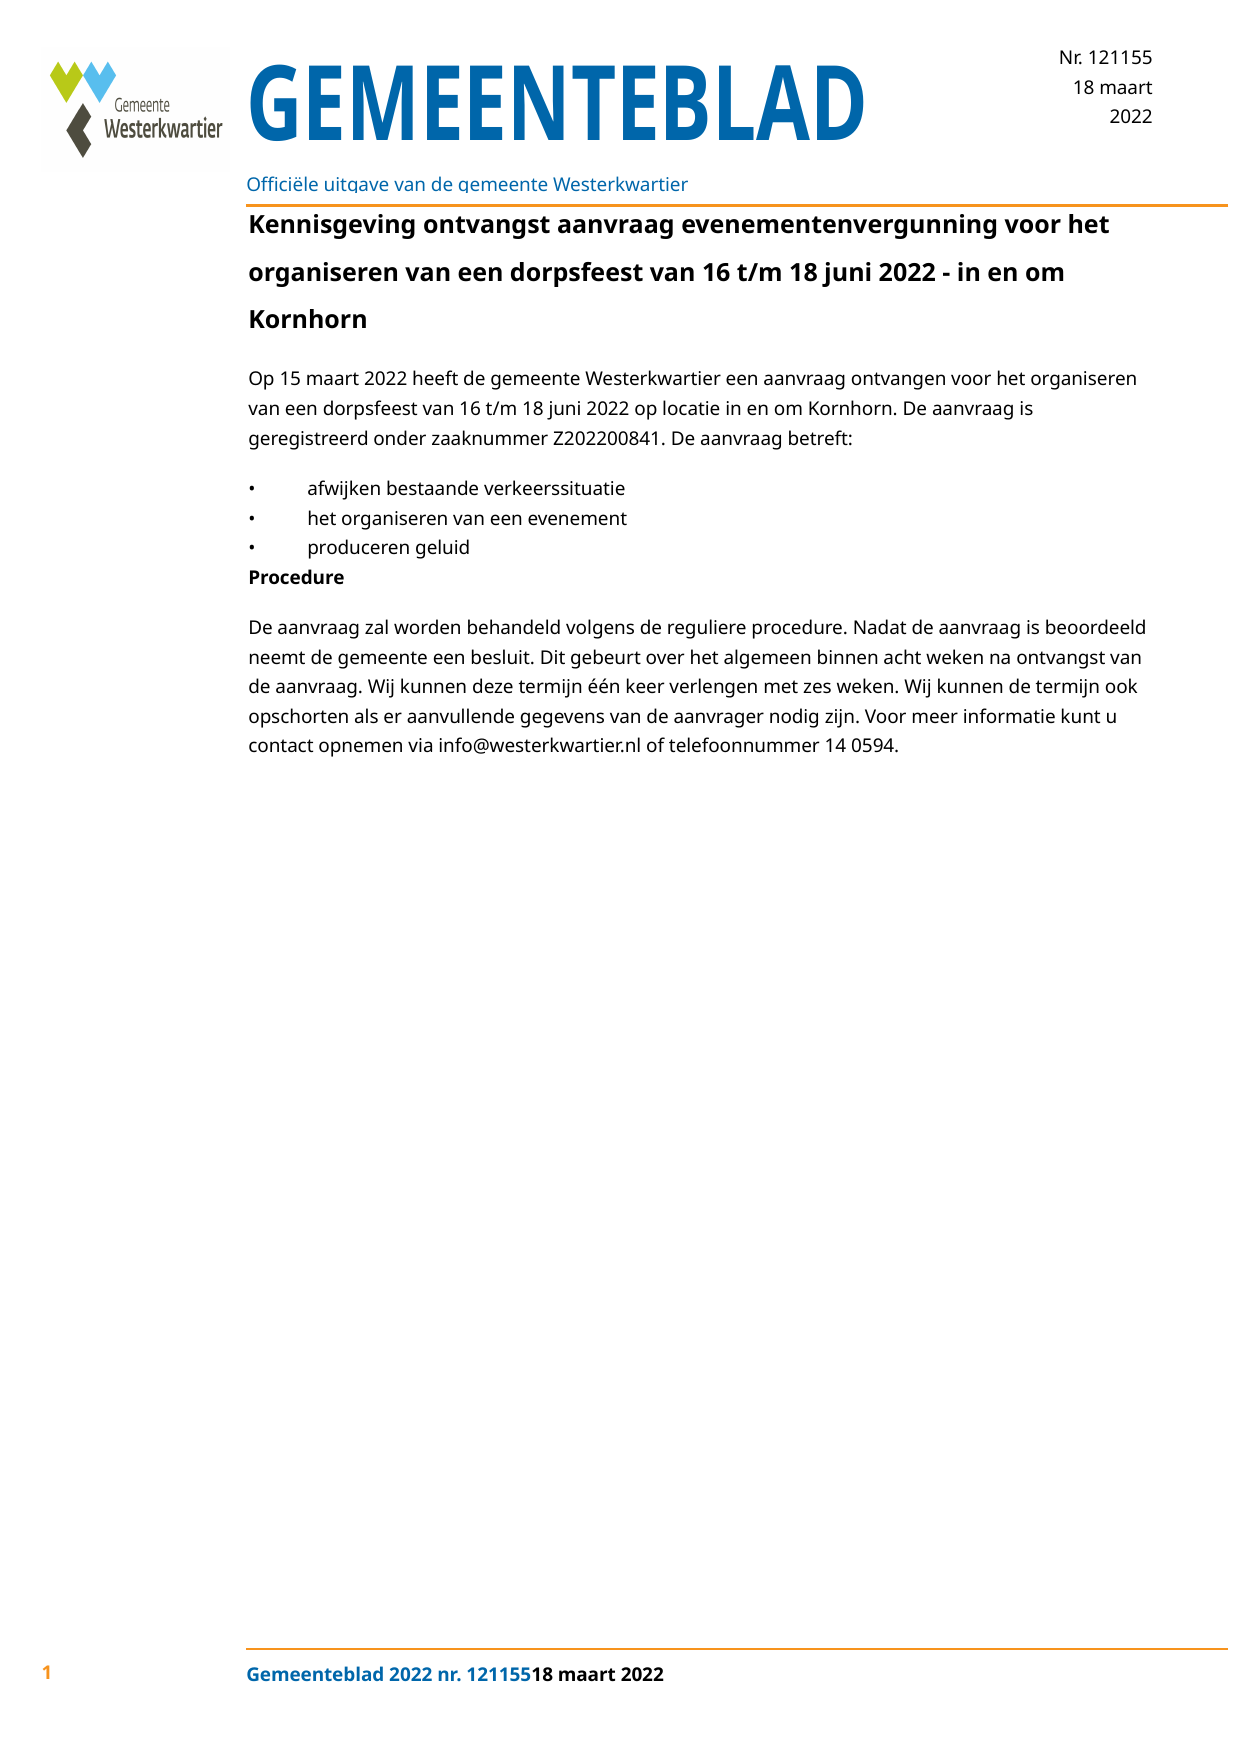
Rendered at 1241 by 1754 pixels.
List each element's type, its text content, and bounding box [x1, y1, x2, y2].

list produceren geluid [248, 534, 1152, 560]
text Op 15 maart 2022 heeft de gemeente Westerkwartier een aanvraag ontvangen voor het organiseren van een dorpsfeest van 16 t/m 18 juni 2022 op locatie in en om Kornhorn. De aanvraag is geregistreerd onder zaaknummer Z202200841. De aanvraag betreft: [248, 366, 1152, 450]
text Procedure [248, 564, 1152, 589]
text Kennisgeving ontvangst aanvraag evenementenvergunning voor het organiseren van een dorpsfeest van 16 t/m 18 juni 2022 - in en om Kornhorn [248, 207, 1152, 336]
picture [41, 47, 231, 172]
text De aanvraag zal worden behandeld volgens de reguliere procedure. Nadat de aanvraag is beoordeeld neemt de gemeente een besluit. Dit gebeurt over het algemeen binnen acht weken na ontvangst van de aanvraag. Wij kunnen deze termijn één keer verlengen met zes weken. Wij kunnen de termijn ook opschorten als er aanvullende gegevens van de aanvrager nodig zijn. Voor meer informatie kunt u contact opnemen via info@westerkwartier.nl of telefoonnummer 14 0594. [248, 614, 1152, 758]
list het organiseren van een evenement [248, 505, 1152, 530]
list afwijken bestaande verkeerssituatie [248, 475, 1152, 501]
